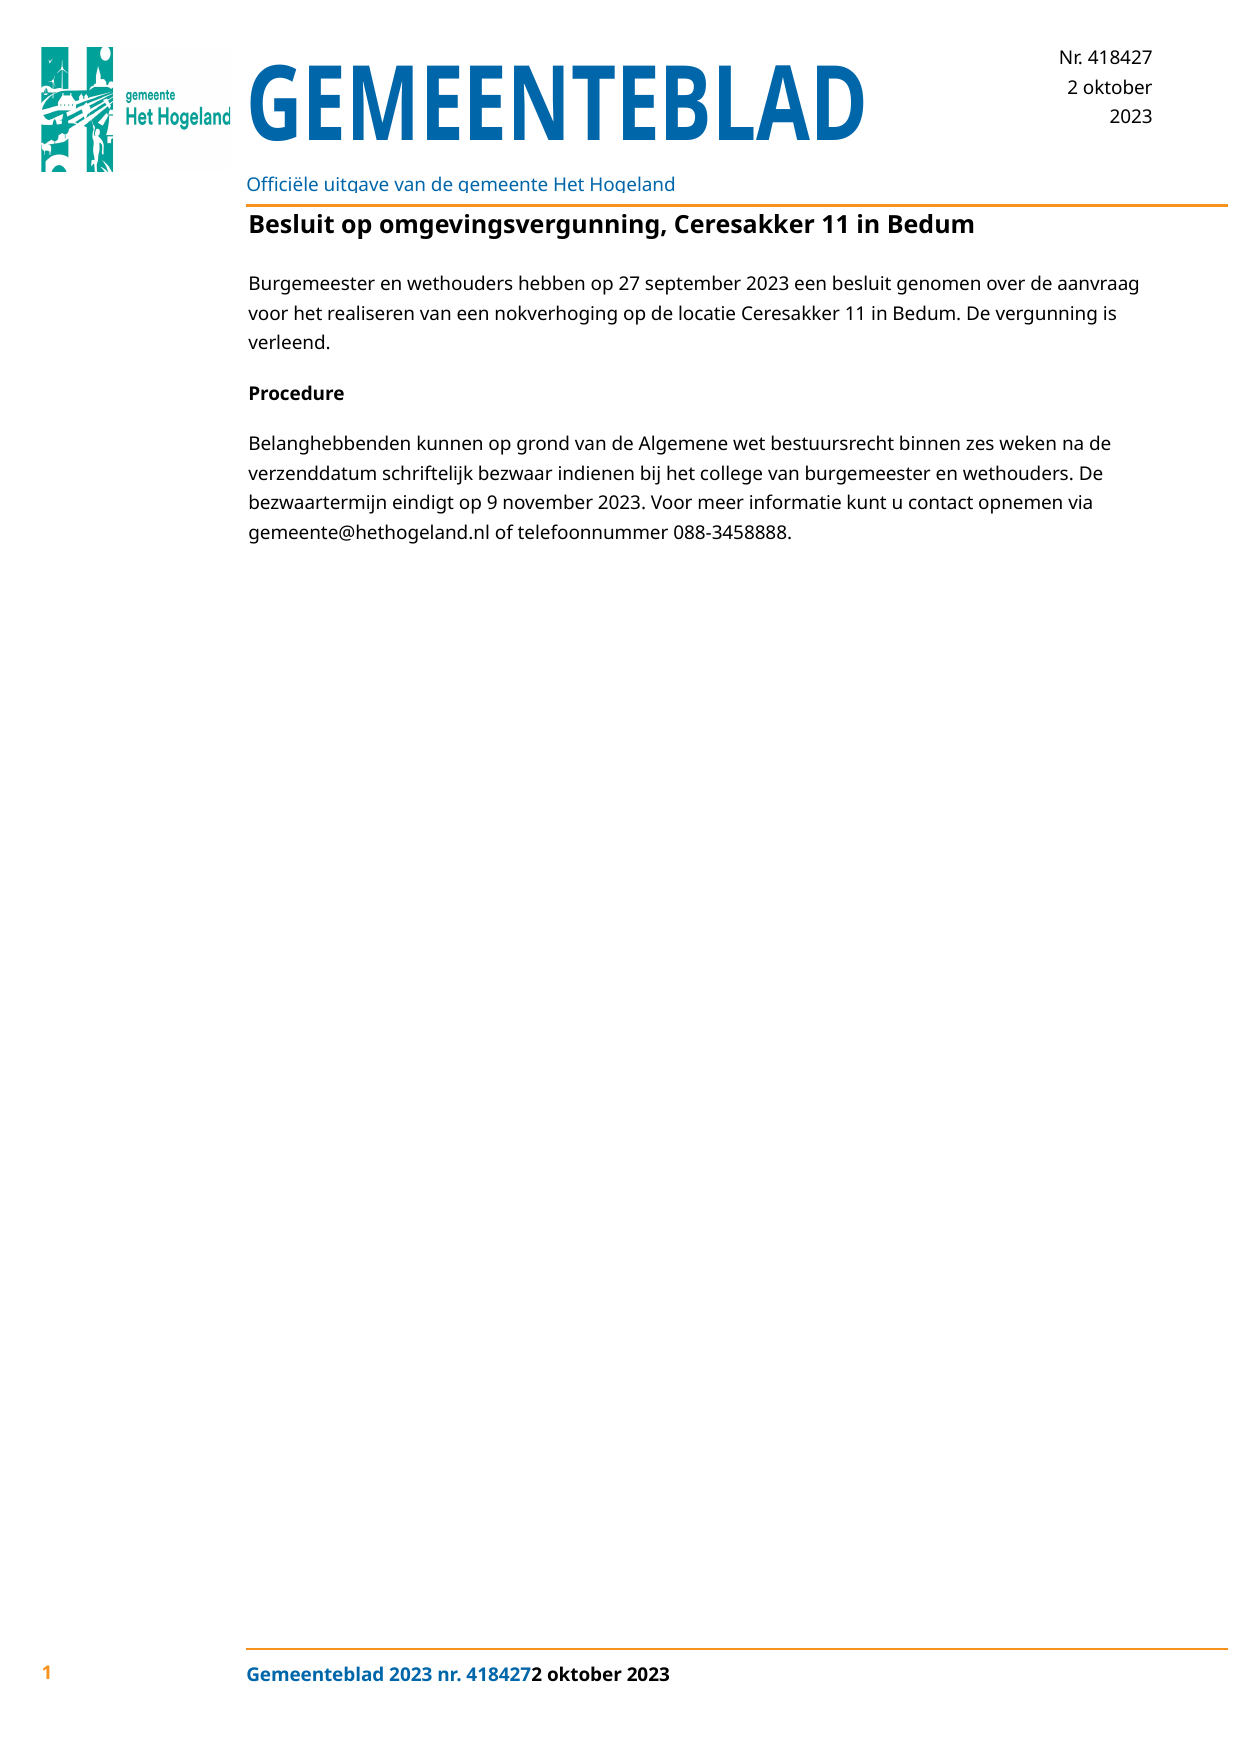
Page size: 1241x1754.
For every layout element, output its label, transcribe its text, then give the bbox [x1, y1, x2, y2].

text Procedure [248, 380, 1152, 406]
text Belanghebbenden kunnen op grond van de Algemene wet bestuursrecht binnen zes weken na de verzenddatum schriftelijk bezwaar indienen bij het college van burgemeester en wethouders. De bezwaartermijn eindigt op 9 november 2023. Voor meer informatie kunt u contact opnemen via gemeente@hethogeland.nl of telefoonnummer 088-3458888. [248, 430, 1152, 545]
text Burgemeester en wethouders hebben op 27 september 2023 een besluit genomen over de aanvraag voor het realiseren van een nokverhoging op de locatie Ceresakker 11 in Bedum. De vergunning is verleend. [248, 270, 1152, 355]
picture [41, 47, 231, 172]
text Besluit op omgevingsvergunning, Ceresakker 11 in Bedum [248, 207, 1152, 241]
